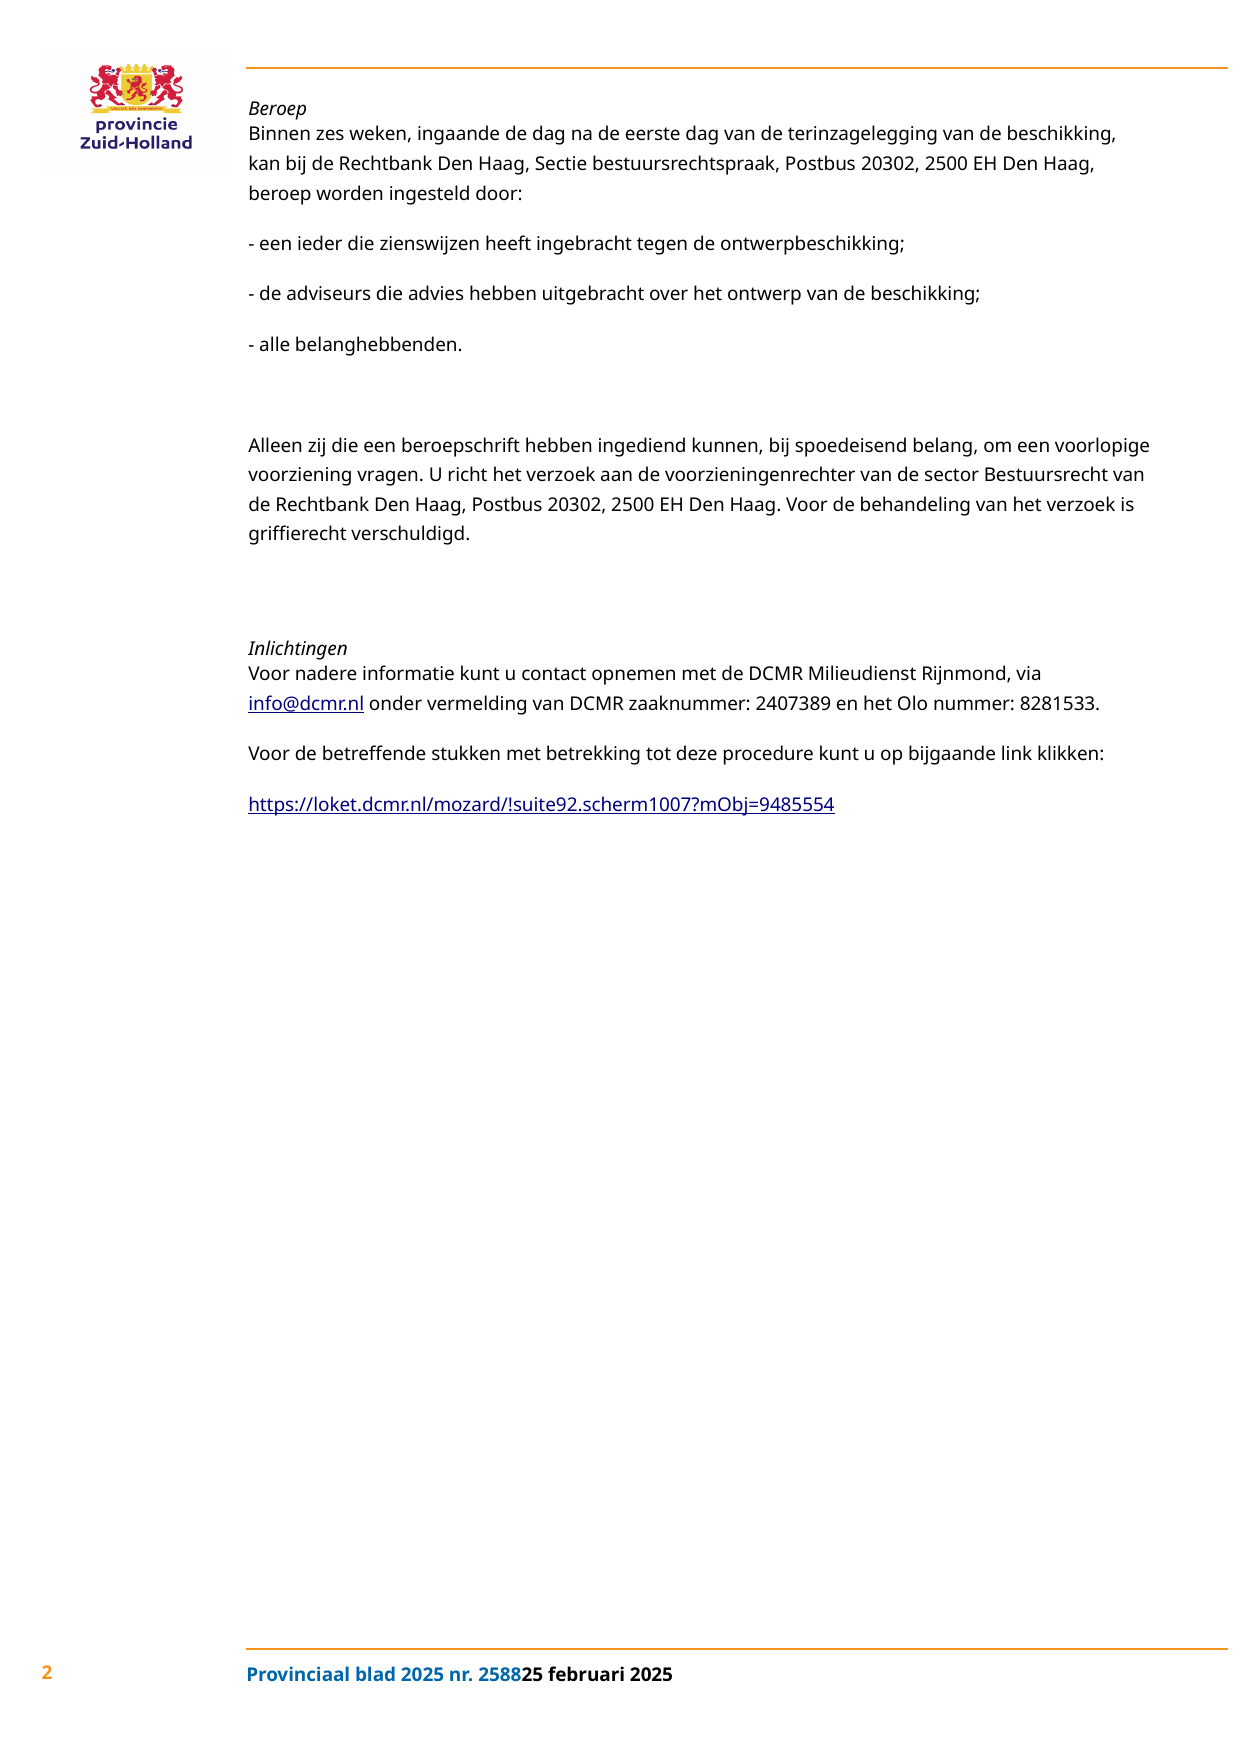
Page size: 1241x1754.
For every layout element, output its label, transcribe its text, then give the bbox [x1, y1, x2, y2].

picture [41, 47, 231, 172]
text - de adviseurs die advies hebben uitgebracht over het ontwerp van de beschikking; [248, 281, 1152, 306]
text Binnen zes weken, ingaande de dag na de eerste dag van de terinzagelegging van de beschikking, kan bij de Rechtbank Den Haag, Sectie bestuursrechtspraak, Postbus 20302, 2500 EH Den Haag, beroep worden ingesteld door: [248, 121, 1152, 205]
text Alleen zij die een beroepschrift hebben ingediend kunnen, bij spoedeisend belang, om een voorlopige voorziening vragen. U richt het verzoek aan de voorzieningenrechter van de sector Bestuursrecht van de Rechtbank Den Haag, Postbus 20302, 2500 EH Den Haag. Voor de behandeling van het verzoek is griffierecht verschuldigd. [248, 432, 1152, 546]
text Inlichtingen [248, 635, 1152, 661]
text Voor nadere informatie kunt u contact opnemen met de DCMR Milieudienst Rijnmond, via info@dcmr.nl onder vermelding van DCMR zaaknummer: 2407389 en het Olo nummer: 8281533. [248, 661, 1152, 716]
text - alle belanghebbenden. [248, 331, 1152, 357]
text Beroep [248, 95, 1152, 121]
text - een ieder die zienswijzen heeft ingebracht tegen de ontwerpbeschikking; [248, 230, 1152, 256]
text Voor de betreffende stukken met betrekking tot deze procedure kunt u op bijgaande link klikken: [248, 741, 1152, 766]
text https://loket.dcmr.nl/mozard/!suite92.scherm1007?mObj=9485554 [248, 791, 1152, 817]
